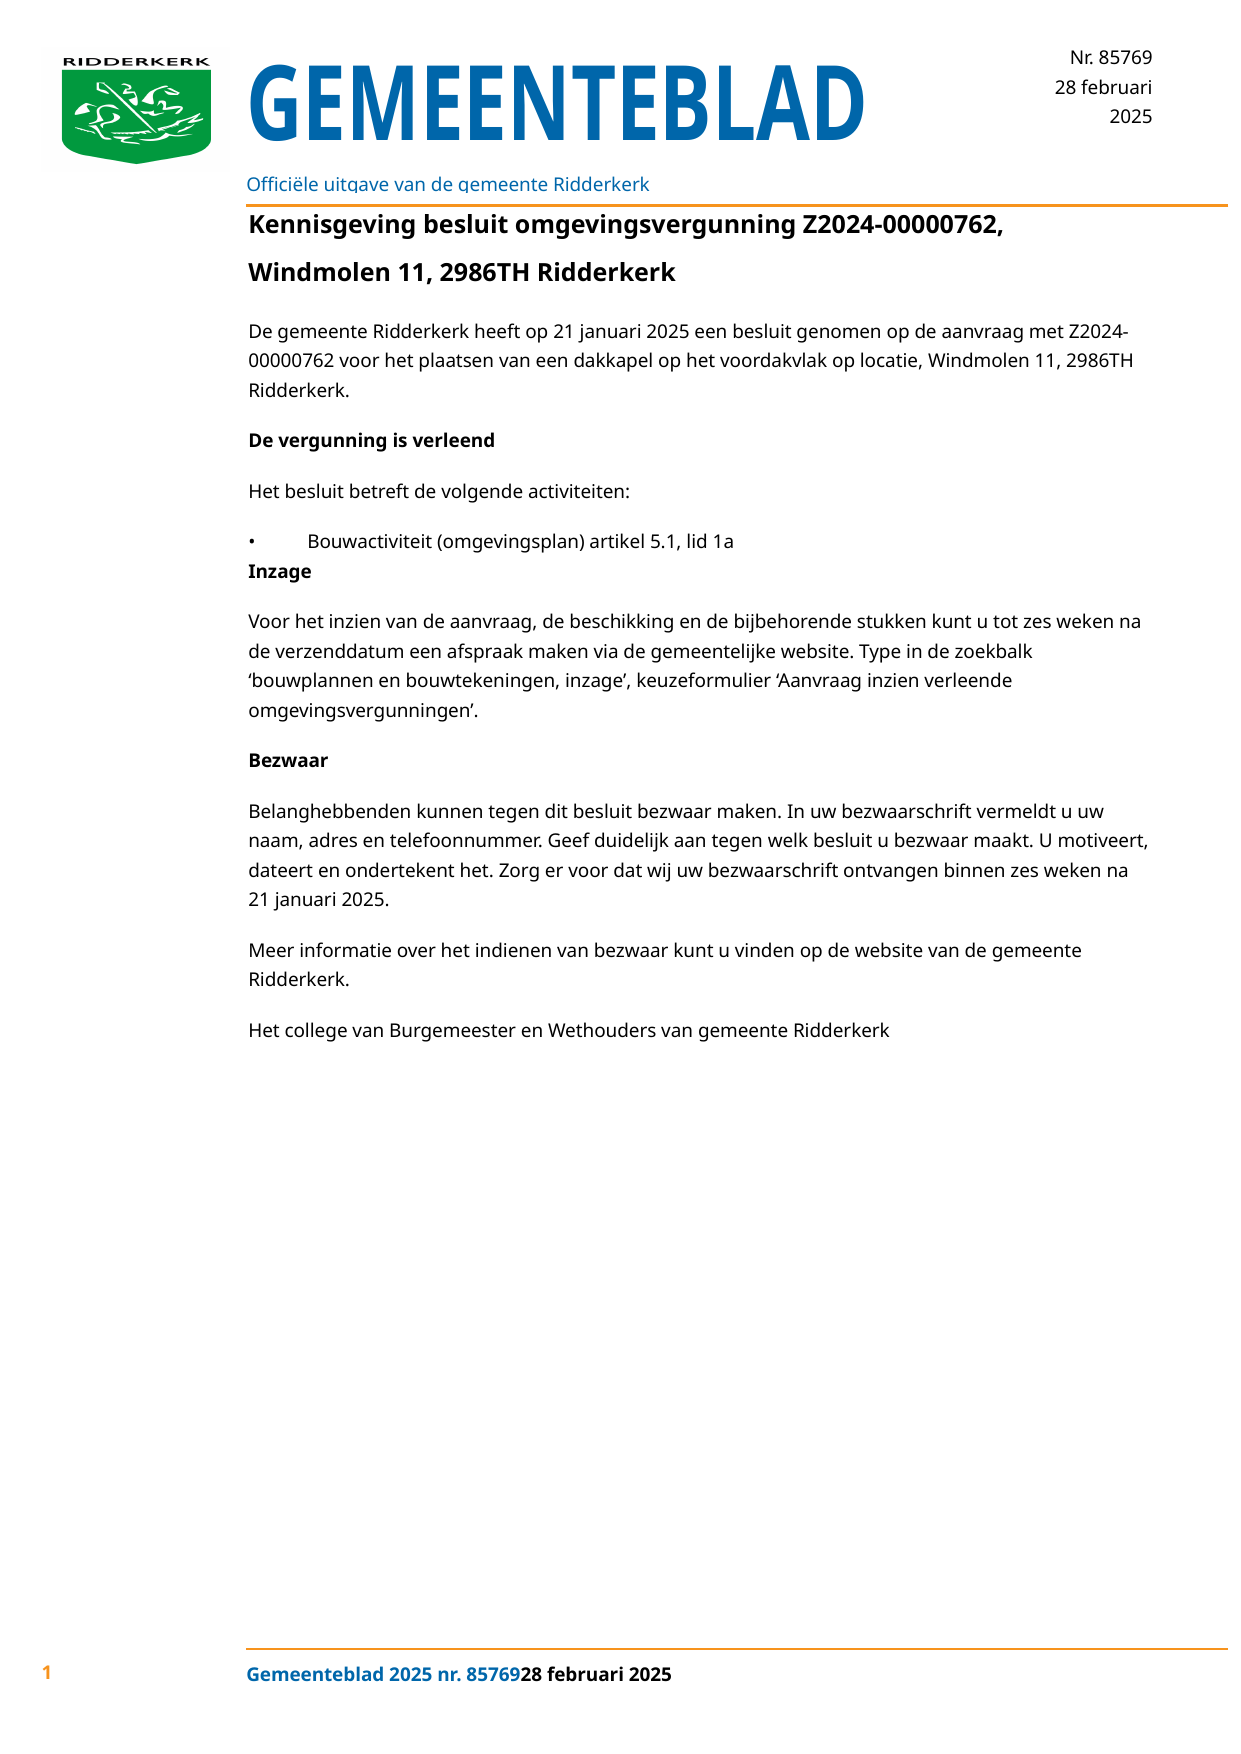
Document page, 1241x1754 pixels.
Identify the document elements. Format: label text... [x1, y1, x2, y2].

text De gemeente Ridderkerk heeft op 21 januari 2025 een besluit genomen op de aanvraag met Z2024-00000762 voor het plaatsen van een dakkapel op het voordakvlak op locatie, Windmolen 11, 2986TH Ridderkerk. [248, 318, 1152, 403]
text Voor het inzien van de aanvraag, de beschikking en de bijbehorende stukken kunt u tot zes weken na de verzenddatum een afspraak maken via de gemeentelijke website. Type in de zoekbalk ‘bouwplannen en bouwtekeningen, inzage’, keuzeformulier ‘Aanvraag inzien verleende omgevingsvergunningen’. [248, 608, 1152, 723]
text Kennisgeving besluit omgevingsvergunning Z2024-00000762, Windmolen 11, 2986TH Ridderkerk [248, 207, 1152, 288]
text Bezwaar [248, 747, 1152, 773]
text Het besluit betreft de volgende activiteiten: [248, 478, 1152, 504]
text Inzage [248, 558, 1152, 584]
text Belanghebbenden kunnen tegen dit besluit bezwaar maken. In uw bezwaarschrift vermeldt u uw naam, adres en telefoonnummer. Geef duidelijk aan tegen welk besluit u bezwaar maakt. U motiveert, dateert en ondertekent het. Zorg er voor dat wij uw bezwaarschrift ontvangen binnen zes weken na 21 januari 2025. [248, 798, 1152, 912]
text De vergunning is verleend [248, 427, 1152, 453]
text Het college van Burgemeester en Wethouders van gemeente Ridderkerk [248, 1017, 1152, 1043]
picture [41, 47, 231, 172]
list Bouwactiviteit (omgevingsplan) artikel 5.1, lid 1a [248, 528, 1152, 554]
text Meer informatie over het indienen van bezwaar kunt u vinden op de website van de gemeente Ridderkerk. [248, 937, 1152, 992]
